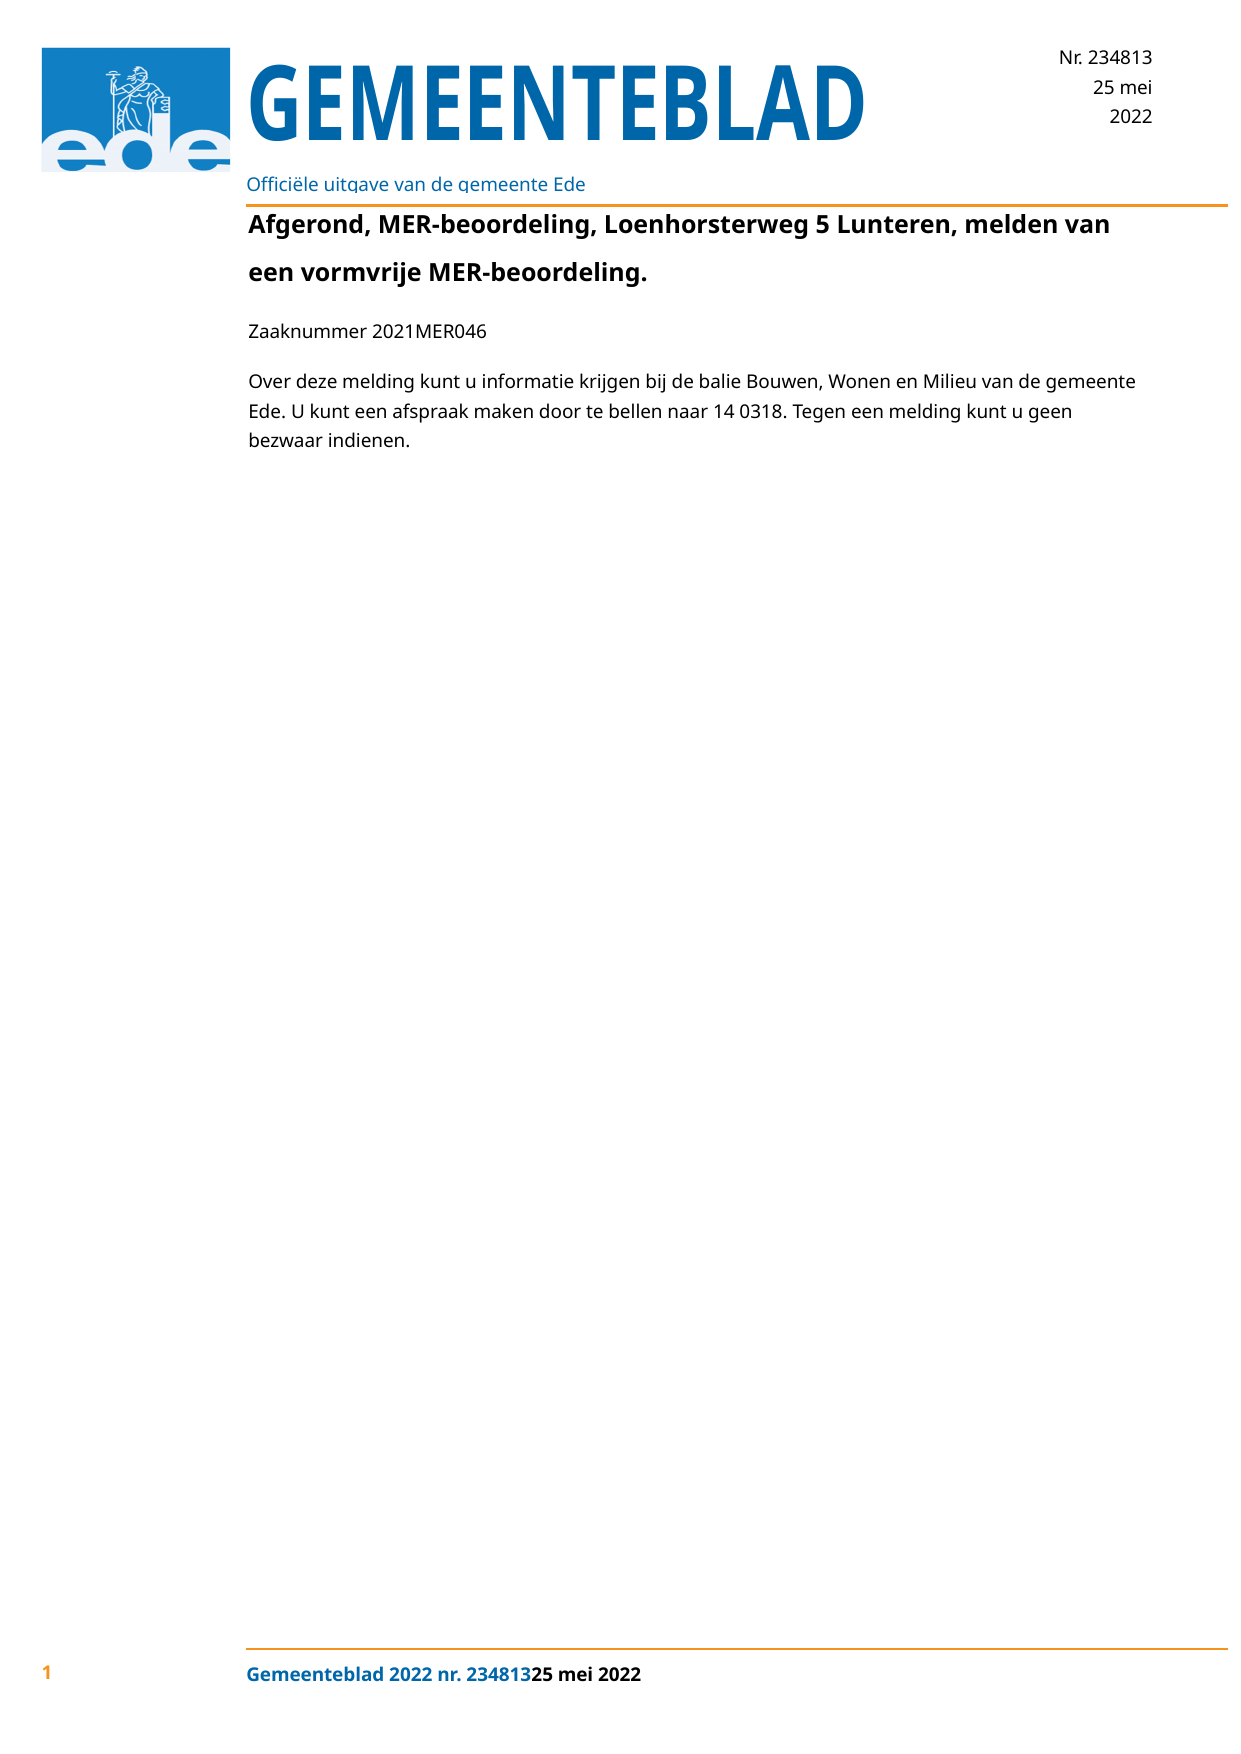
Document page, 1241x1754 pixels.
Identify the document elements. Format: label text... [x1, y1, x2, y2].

text Afgerond, MER-beoordeling, Loenhorsterweg 5 Lunteren, melden van een vormvrije MER-beoordeling. [248, 207, 1152, 288]
picture [41, 47, 231, 172]
text Over deze melding kunt u informatie krijgen bij de balie Bouwen, Wonen en Milieu van de gemeente Ede. U kunt een afspraak maken door te bellen naar 14 0318. Tegen een melding kunt u geen bezwaar indienen. [248, 368, 1152, 453]
text Zaaknummer 2021MER046 [248, 318, 1152, 344]
